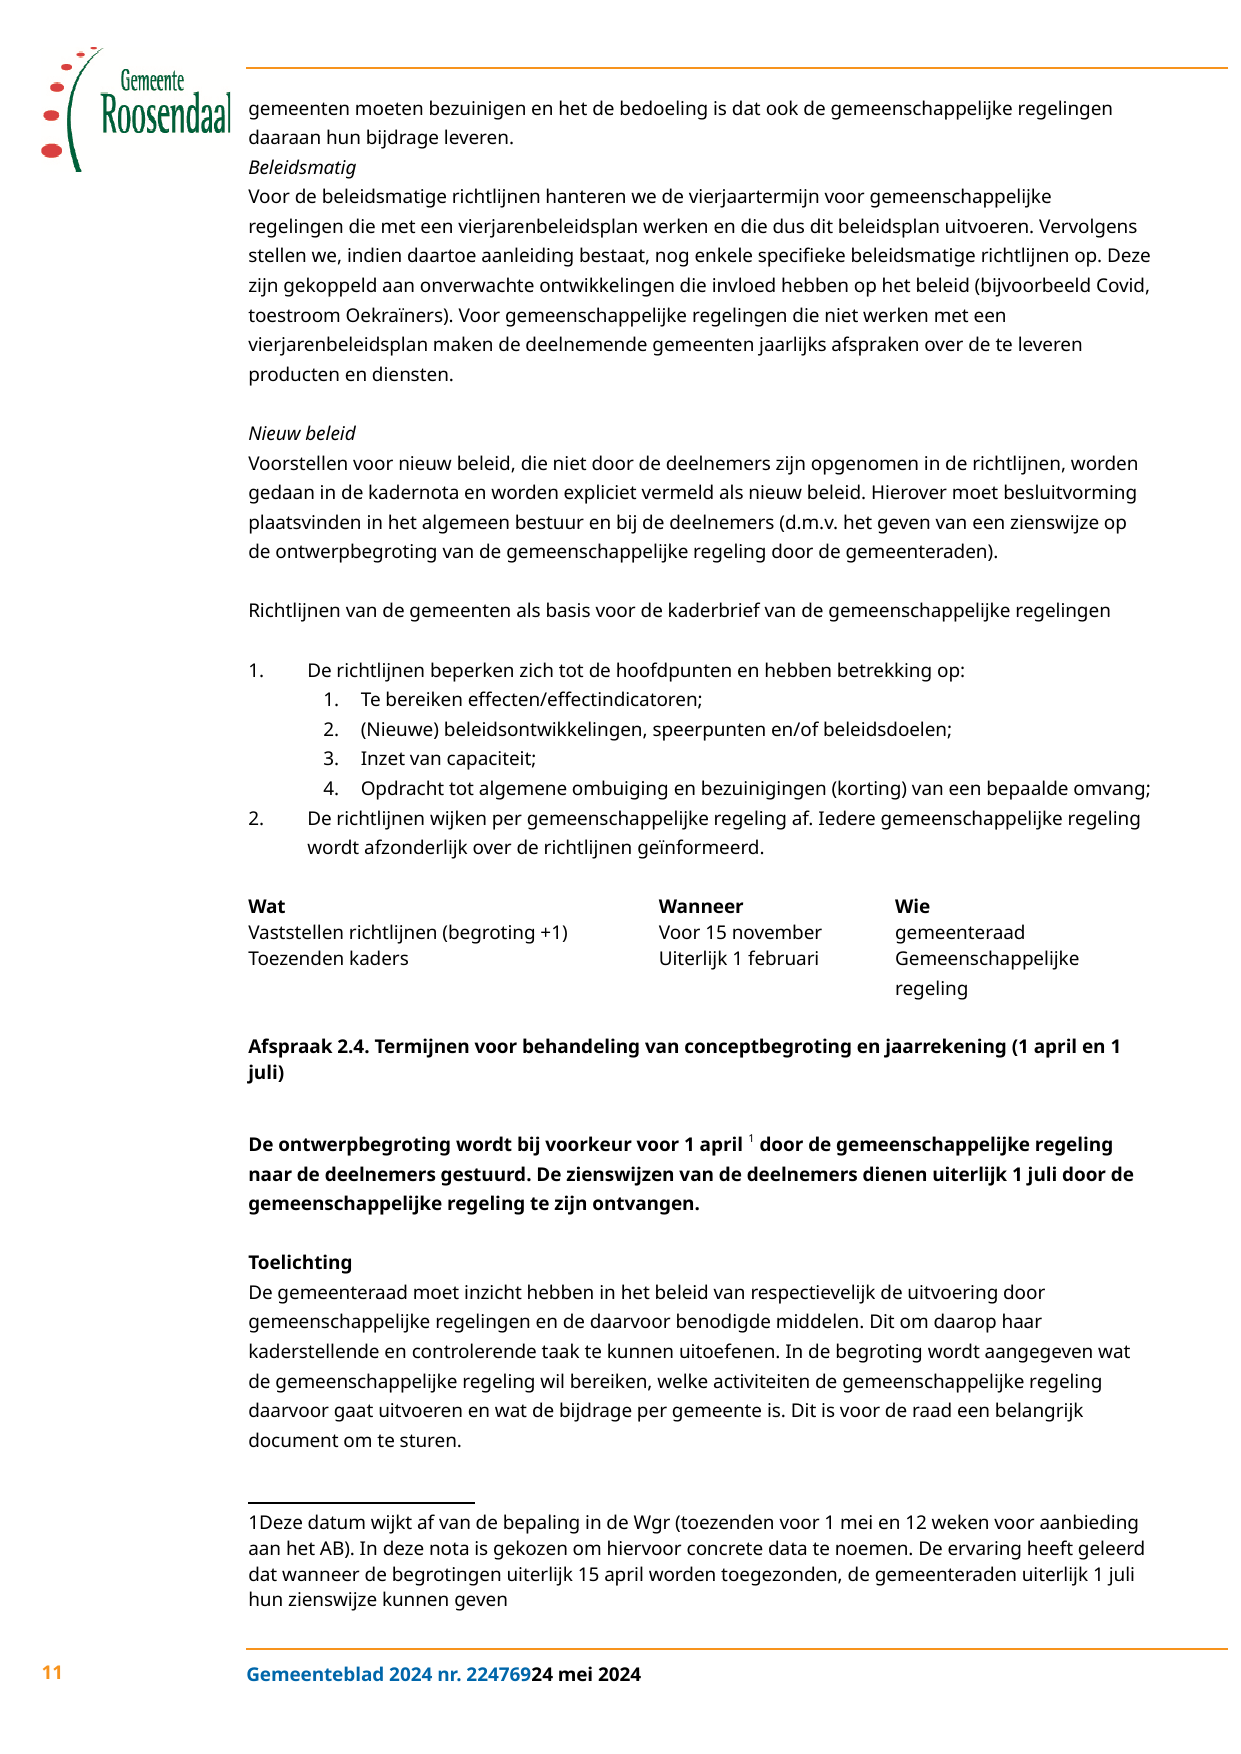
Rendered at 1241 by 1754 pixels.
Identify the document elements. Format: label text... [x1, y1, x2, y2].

list Opdracht tot algemene ombuiging en bezuinigingen (korting) van een bepaalde omvang; [323, 775, 1152, 801]
table_cell Uiterlijk 1 februari [659, 945, 895, 1000]
text De ontwerpbegroting wordt bij voorkeur voor 1 april door de gemeenschappelijke regeling naar de deelnemers gestuurd. De zienswijzen van de deelnemers dienen uiterlijk 1 juli door de gemeenschappelijke regeling te zijn ontvangen. [248, 1131, 1152, 1216]
text gemeenten moeten bezuinigen en het de bedoeling is dat ook de gemeenschappelijke regelingen daaraan hun bijdrage leveren. [248, 95, 1152, 150]
table_cell Toezenden kaders [248, 945, 659, 1000]
list De richtlijnen wijken per gemeenschappelijke regeling af. Iedere gemeenschappelijke regeling wordt afzonderlijk over de richtlijnen geïnformeerd. [248, 805, 1152, 860]
text Afspraak 2.4. Termijnen voor behandeling van conceptbegroting en jaarrekening (1 april en 1 juli) [248, 1033, 1152, 1085]
list De richtlijnen beperken zich tot de hoofdpunten en hebben betrekking op: [248, 657, 1152, 683]
text Nieuw beleid [248, 420, 1152, 446]
text Toelichting [248, 1249, 1152, 1275]
text Richtlijnen van de gemeenten als basis voor de kaderbrief van de gemeenschappelijke regelingen [248, 598, 1152, 623]
list Inzet van capaciteit; [323, 746, 1152, 771]
list Te bereiken effecten/effectindicatoren; [323, 686, 1152, 712]
text Deze datum wijkt af van de bepaling in de Wgr (toezenden voor 1 mei en 12 weken voor aanbieding aan het AB). In deze nota is gekozen om hiervoor concrete data te noemen. De ervaring heeft geleerd dat wanneer de begrotingen uiterlijk 15 april worden toegezonden, de gemeenteraden uiterlijk 1 juli hun zienswijze kunnen geven [248, 1509, 1152, 1612]
table_cell Vaststellen richtlijnen (begroting +1) [248, 919, 659, 945]
text De gemeenteraad moet inzicht hebben in het beleid van respectievelijk de uitvoering door gemeenschappelijke regelingen en de daarvoor benodigde middelen. Dit om daarop haar kaderstellende en controlerende taak te kunnen uitoefenen. In de begroting wordt aangegeven wat de gemeenschappelijke regeling wil bereiken, welke activiteiten de gemeenschappelijke regeling daarvoor gaat uitvoeren en wat de bijdrage per gemeente is. Dit is voor de raad een belangrijk document om te sturen. [248, 1279, 1152, 1453]
table_header Wat [248, 894, 659, 919]
list (Nieuwe) beleidsontwikkelingen, speerpunten en/of beleidsdoelen; [323, 716, 1152, 742]
text Voorstellen voor nieuw beleid, die niet door de deelnemers zijn opgenomen in de richtlijnen, worden gedaan in de kadernota en worden expliciet vermeld als nieuw beleid. Hierover moet besluitvorming plaatsvinden in het algemeen bestuur en bij de deelnemers (d.m.v. het geven van een zienswijze op de ontwerpbegroting van de gemeenschappelijke regeling door de gemeenteraden). [248, 450, 1152, 564]
picture [41, 47, 231, 172]
table_cell gemeenteraad [895, 919, 1152, 945]
table_header Wanneer [659, 894, 895, 919]
text Beleidsmatig [248, 154, 1152, 180]
table_cell Voor 15 november [659, 919, 895, 945]
text Voor de beleidsmatige richtlijnen hanteren we de vierjaartermijn voor gemeenschappelijke regelingen die met een vierjarenbeleidsplan werken en die dus dit beleidsplan uitvoeren. Vervolgens stellen we, indien daartoe aanleiding bestaat, nog enkele specifieke beleidsmatige richtlijnen op. Deze zijn gekoppeld aan onverwachte ontwikkelingen die invloed hebben op het beleid (bijvoorbeeld Covid, toestroom Oekraïners). Voor gemeenschappelijke regelingen die niet werken met een vierjarenbeleidsplan maken de deelnemende gemeenten jaarlijks afspraken over de te leveren producten en diensten. [248, 183, 1152, 387]
table_cell Gemeenschappelijke regeling [895, 945, 1152, 1000]
table_header Wie [895, 894, 1152, 919]
